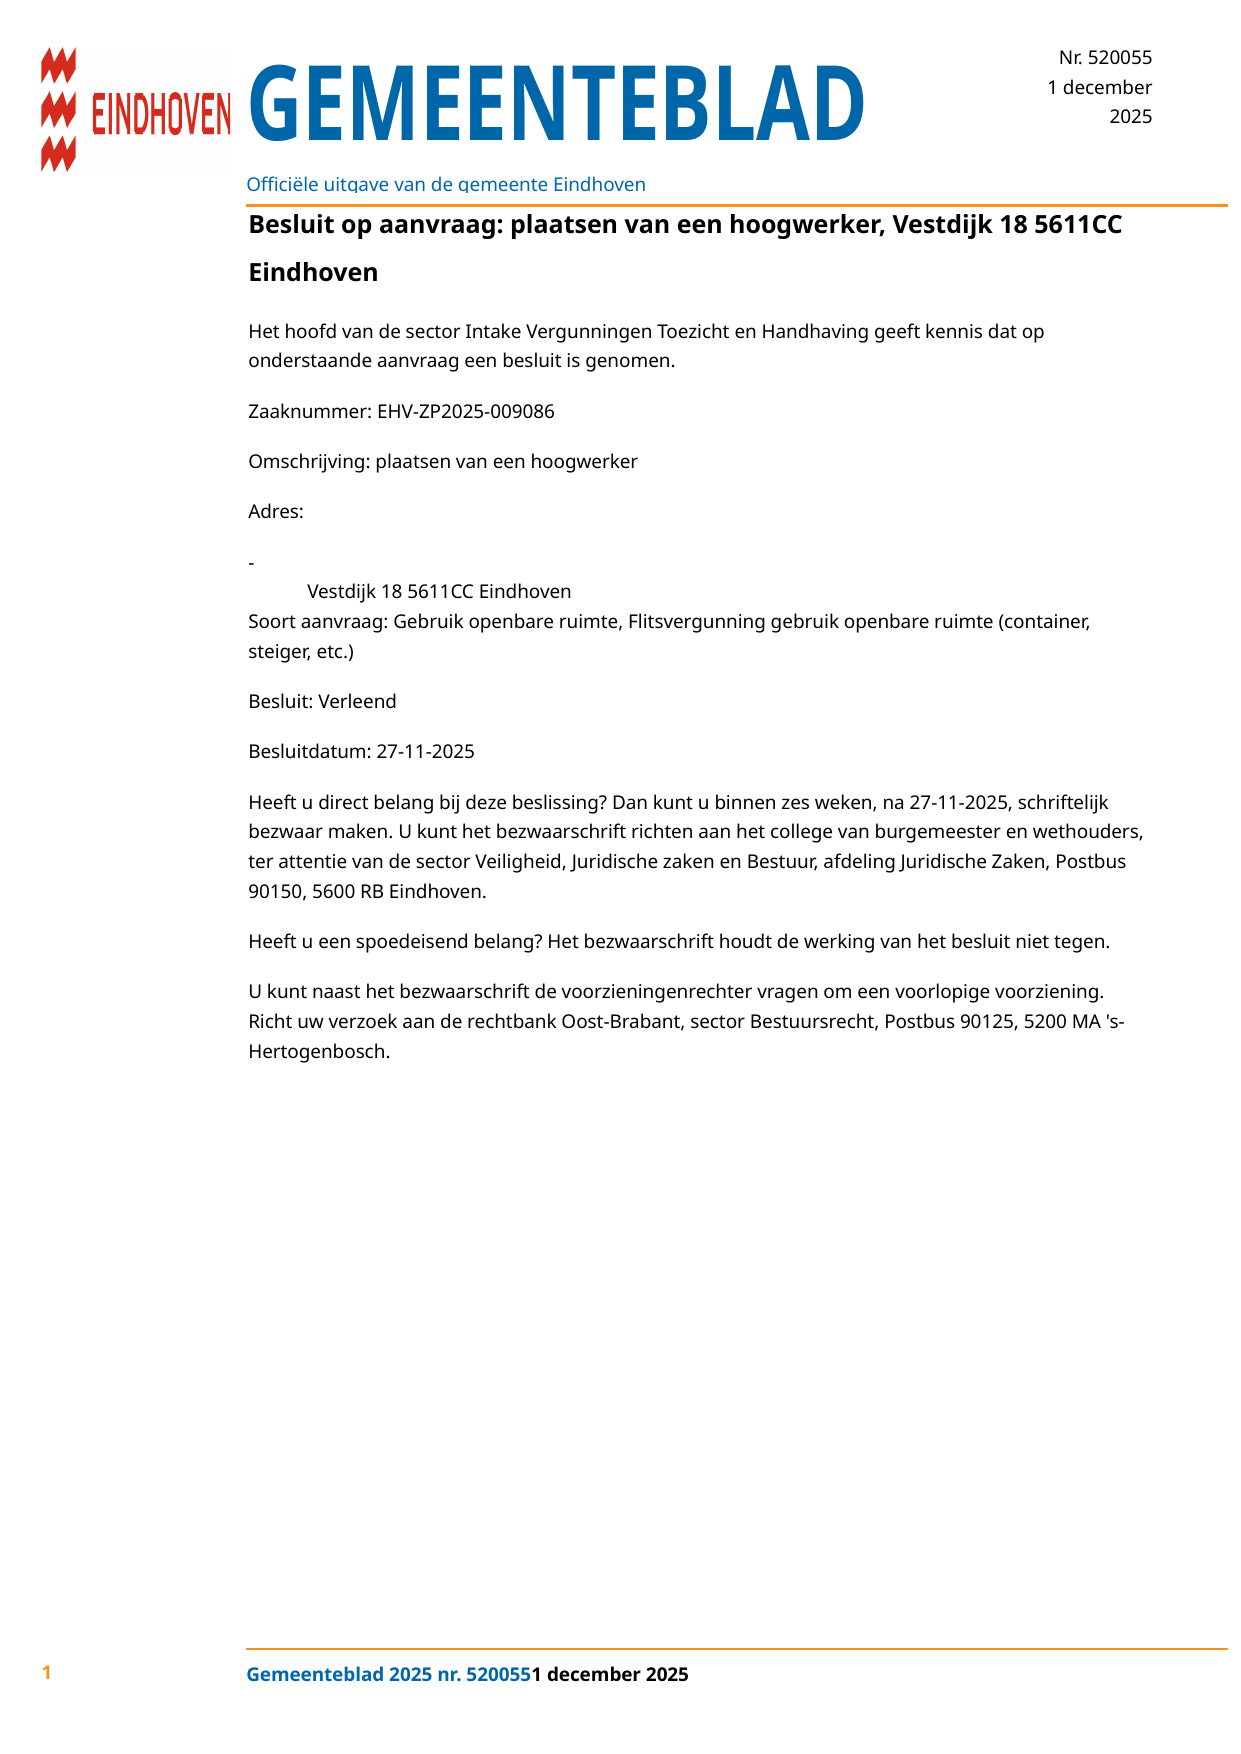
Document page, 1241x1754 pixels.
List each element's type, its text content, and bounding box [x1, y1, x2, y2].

text Het hoofd van de sector Intake Vergunningen Toezicht en Handhaving geeft kennis dat op onderstaande aanvraag een besluit is genomen. [248, 318, 1152, 373]
text Besluit op aanvraag: plaatsen van een hoogwerker, Vestdijk 18 5611CC Eindhoven [248, 207, 1152, 288]
picture [41, 47, 231, 172]
text Besluit: Verleend [248, 688, 1152, 714]
list Vestdijk 18 5611CC Eindhoven [248, 579, 1152, 604]
text Heeft u direct belang bij deze beslissing? Dan kunt u binnen zes weken, na 27-11-2025, schriftelijk bezwaar maken. U kunt het bezwaarschrift richten aan het college van burgemeester en wethouders, ter attentie van de sector Veiligheid, Juridische zaken en Bestuur, afdeling Juridische Zaken, Postbus 90150, 5600 RB Eindhoven. [248, 789, 1152, 904]
text Zaaknummer: EHV-ZP2025-009086 [248, 398, 1152, 424]
text Heeft u een spoedeisend belang? Het bezwaarschrift houdt de werking van het besluit niet tegen. [248, 928, 1152, 954]
text Besluitdatum: 27-11-2025 [248, 739, 1152, 764]
text Omschrijving: plaatsen van een hoogwerker [248, 448, 1152, 474]
text Adres: [248, 499, 1152, 524]
text U kunt naast het bezwaarschrift de voorzieningenrechter vragen om een voorlopige voorziening. Richt uw verzoek aan de rechtbank Oost-Brabant, sector Bestuursrecht, Postbus 90125, 5200 MA 's-Hertogenbosch. [248, 979, 1152, 1064]
text Soort aanvraag: Gebruik openbare ruimte, Flitsvergunning gebruik openbare ruimte (container, steiger, etc.) [248, 608, 1152, 664]
